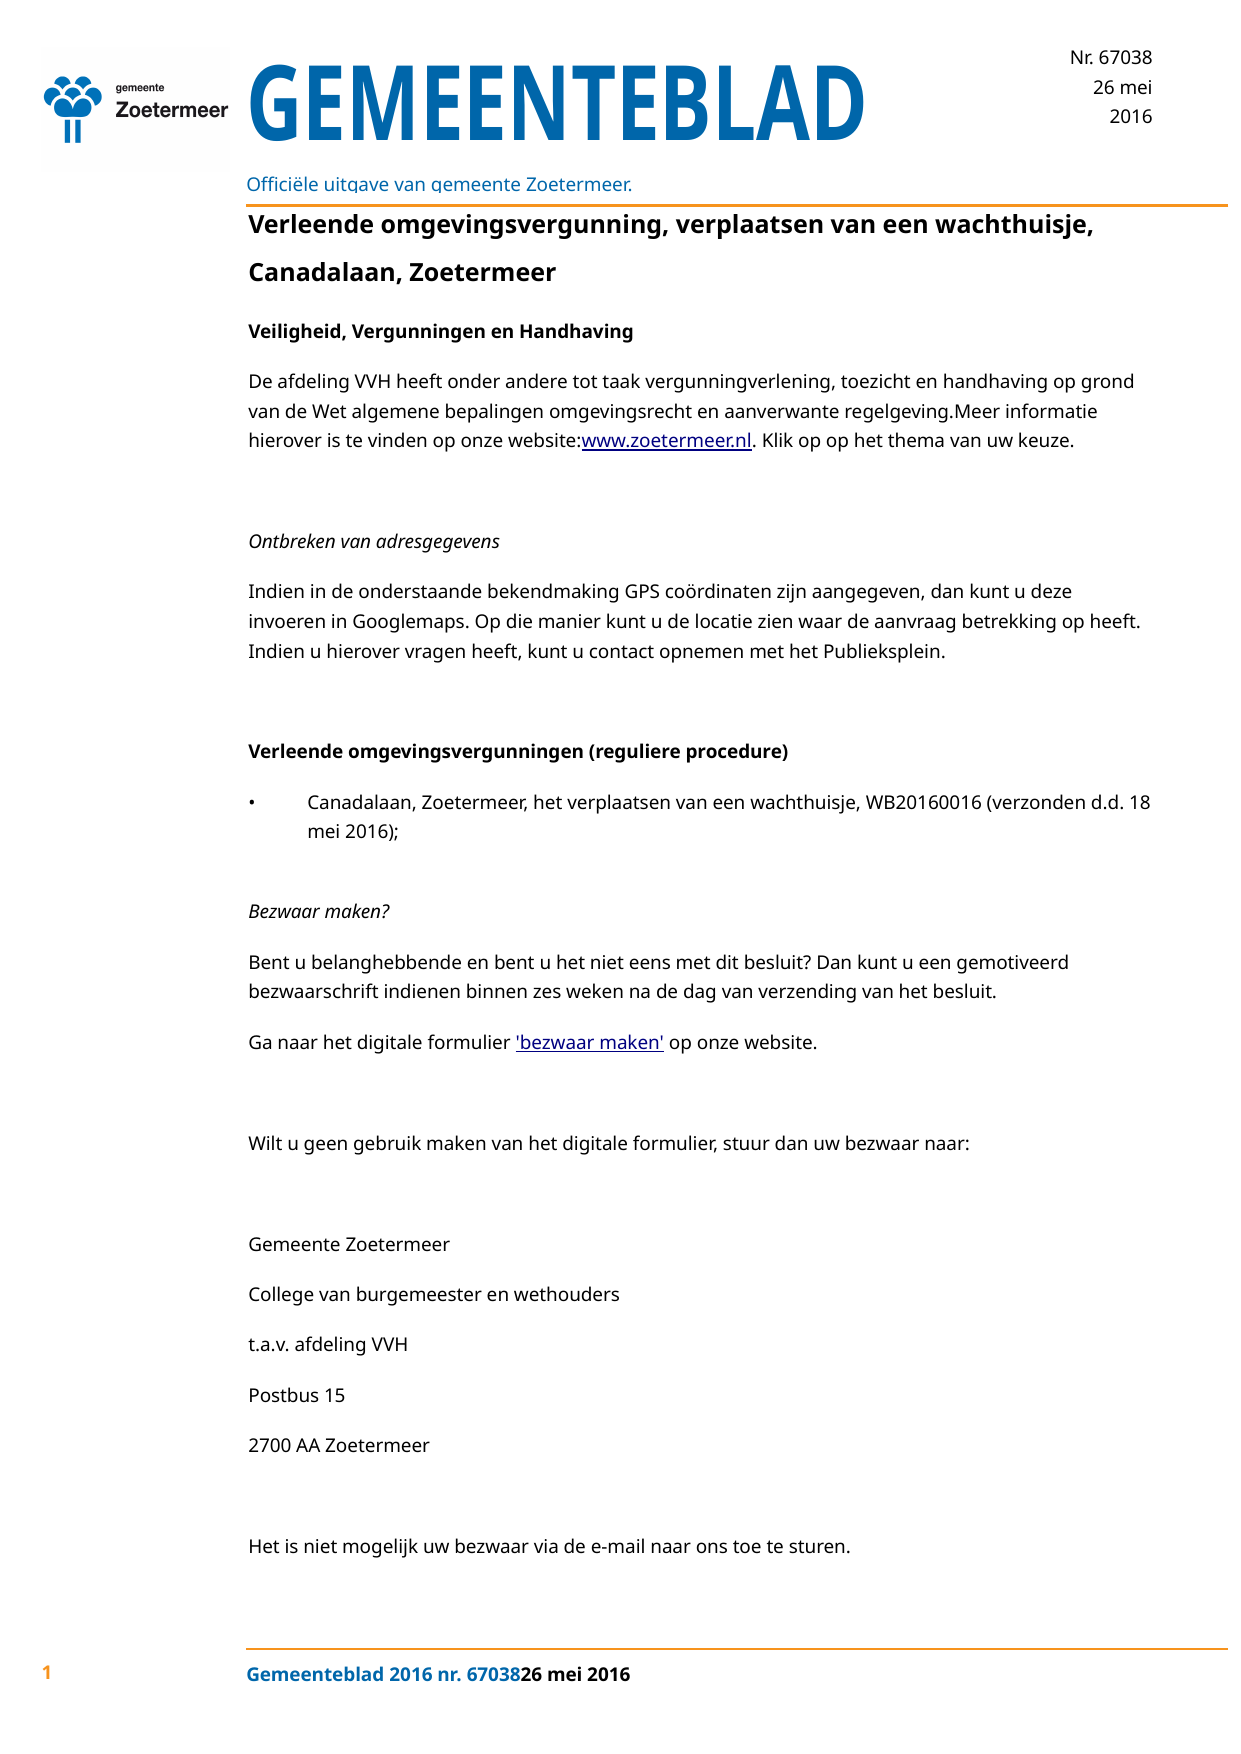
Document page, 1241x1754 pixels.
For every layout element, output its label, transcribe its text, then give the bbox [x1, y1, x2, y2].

text Het is niet mogelijk uw bezwaar via de e-mail naar ons toe te sturen. [248, 1533, 1152, 1559]
text Wilt u geen gebruik maken van het digitale formulier, stuur dan uw bezwaar naar: [248, 1130, 1152, 1156]
text Verleende omgevingsvergunningen (reguliere procedure) [248, 739, 1152, 764]
picture [41, 47, 231, 172]
text Veiligheid, Vergunningen en Handhaving [248, 318, 1152, 344]
text Bezwaar maken? [248, 899, 1152, 924]
text Ga naar het digitale formulier 'bezwaar maken' op onze website. [248, 1029, 1152, 1055]
text De afdeling VVH heeft onder andere tot taak vergunningverlening, toezicht en handhaving op grond van de Wet algemene bepalingen omgevingsrecht en aanverwante regelgeving.Meer informatie hierover is te vinden op onze website:www.zoetermeer.nl. Klik op op het thema van uw keuze. [248, 368, 1152, 453]
text Indien in de onderstaande bekendmaking GPS coördinaten zijn aangegeven, dan kunt u deze invoeren in Googlemaps. Op die manier kunt u de locatie zien waar de aanvraag betrekking op heeft. Indien u hierover vragen heeft, kunt u contact opnemen met het Publieksplein. [248, 579, 1152, 664]
text Verleende omgevingsvergunning, verplaatsen van een wachthuisje, Canadalaan, Zoetermeer [248, 207, 1152, 288]
text Postbus 15 [248, 1382, 1152, 1408]
text College van burgemeester en wethouders [248, 1281, 1152, 1307]
text Bent u belanghebbende en bent u het niet eens met dit besluit? Dan kunt u een gemotiveerd bezwaarschrift indienen binnen zes weken na de dag van verzending van het besluit. [248, 949, 1152, 1004]
text Ontbreken van adresgegevens [248, 528, 1152, 554]
list Canadalaan, Zoetermeer, het verplaatsen van een wachthuisje, WB20160016 (verzonden d.d. 18 mei 2016); [248, 789, 1152, 844]
text t.a.v. afdeling VVH [248, 1332, 1152, 1357]
text 2700 AA Zoetermeer [248, 1432, 1152, 1458]
text Gemeente Zoetermeer [248, 1231, 1152, 1257]
